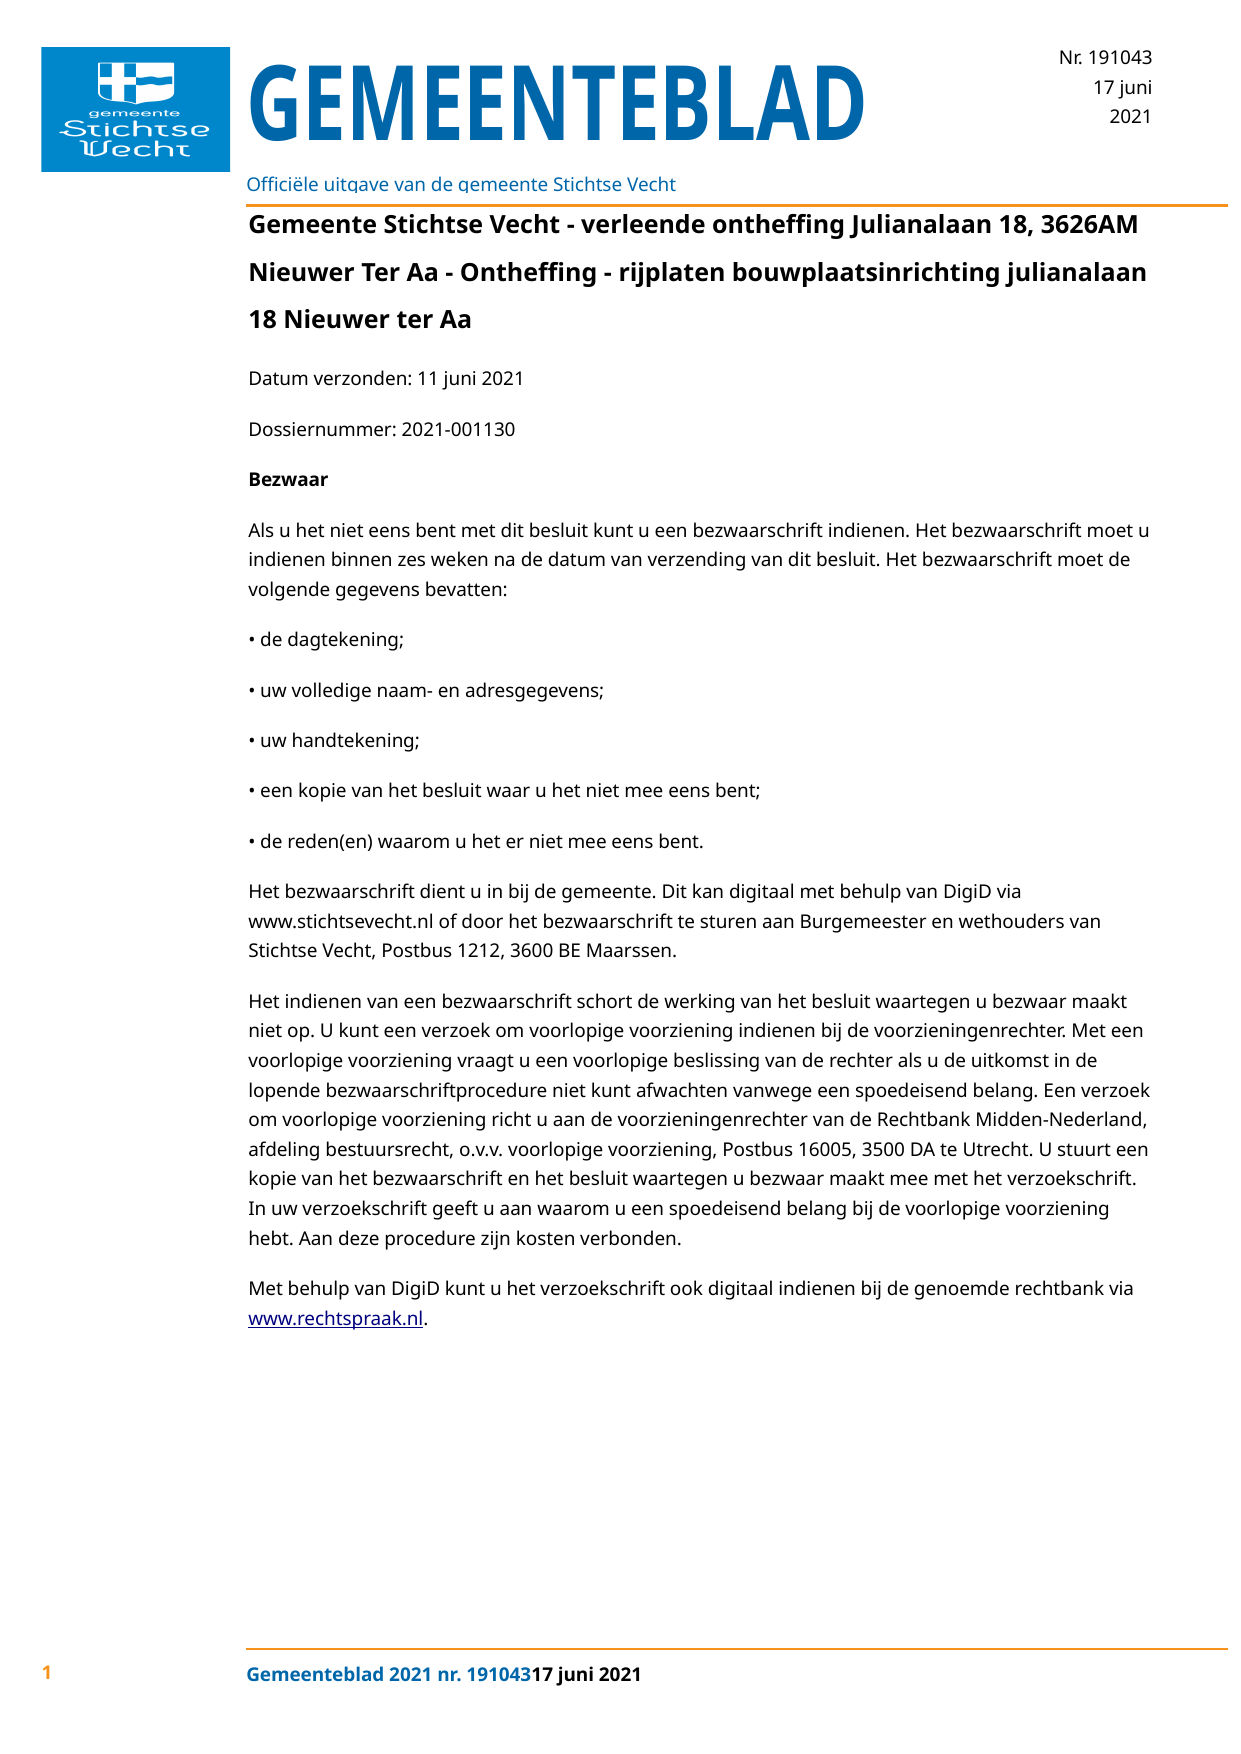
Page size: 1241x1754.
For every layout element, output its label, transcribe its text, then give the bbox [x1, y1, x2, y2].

text • uw handtekening; [248, 727, 1152, 753]
text • de reden(en) waarom u het er niet mee eens bent. [248, 828, 1152, 854]
text Als u het niet eens bent met dit besluit kunt u een bezwaarschrift indienen. Het bezwaarschrift moet u indienen binnen zes weken na de datum van verzending van dit besluit. Het bezwaarschrift moet de volgende gegevens bevatten: [248, 517, 1152, 602]
text • uw volledige naam- en adresgegevens; [248, 677, 1152, 702]
text Met behulp van DigiD kunt u het verzoekschrift ook digitaal indienen bij de genoemde rechtbank via www.rechtspraak.nl. [248, 1275, 1152, 1330]
text Datum verzonden: 11 juni 2021 [248, 366, 1152, 391]
text Het indienen van een bezwaarschrift schort de werking van het besluit waartegen u bezwaar maakt niet op. U kunt een verzoek om voorlopige voorziening indienen bij de voorzieningenrechter. Met een voorlopige voorziening vraagt u een voorlopige beslissing van de rechter als u de uitkomst in de lopende bezwaarschriftprocedure niet kunt afwachten vanwege een spoedeisend belang. Een verzoek om voorlopige voorziening richt u aan de voorzieningenrechter van de Rechtbank Midden-Nederland, afdeling bestuursrecht, o.v.v. voorlopige voorziening, Postbus 16005, 3500 DA te Utrecht. U stuurt een kopie van het bezwaarschrift en het besluit waartegen u bezwaar maakt mee met het verzoekschrift. In uw verzoekschrift geeft u aan waarom u een spoedeisend belang bij de voorlopige voorziening hebt. Aan deze procedure zijn kosten verbonden. [248, 988, 1152, 1250]
text Het bezwaarschrift dient u in bij de gemeente. Dit kan digitaal met behulp van DigiD via www.stichtsevecht.nl of door het bezwaarschrift te sturen aan Burgemeester en wethouders van Stichtse Vecht, Postbus 1212, 3600 BE Maarssen. [248, 878, 1152, 963]
text Bezwaar [248, 466, 1152, 492]
text • een kopie van het besluit waar u het niet mee eens bent; [248, 778, 1152, 803]
text Dossiernummer: 2021-001130 [248, 416, 1152, 442]
text Gemeente Stichtse Vecht - verleende ontheffing Julianalaan 18, 3626AM Nieuwer Ter Aa - Ontheffing - rijplaten bouwplaatsinrichting julianalaan 18 Nieuwer ter Aa [248, 207, 1152, 336]
picture [99, 63, 135, 101]
picture [137, 63, 174, 103]
text • de dagtekening; [248, 626, 1152, 652]
